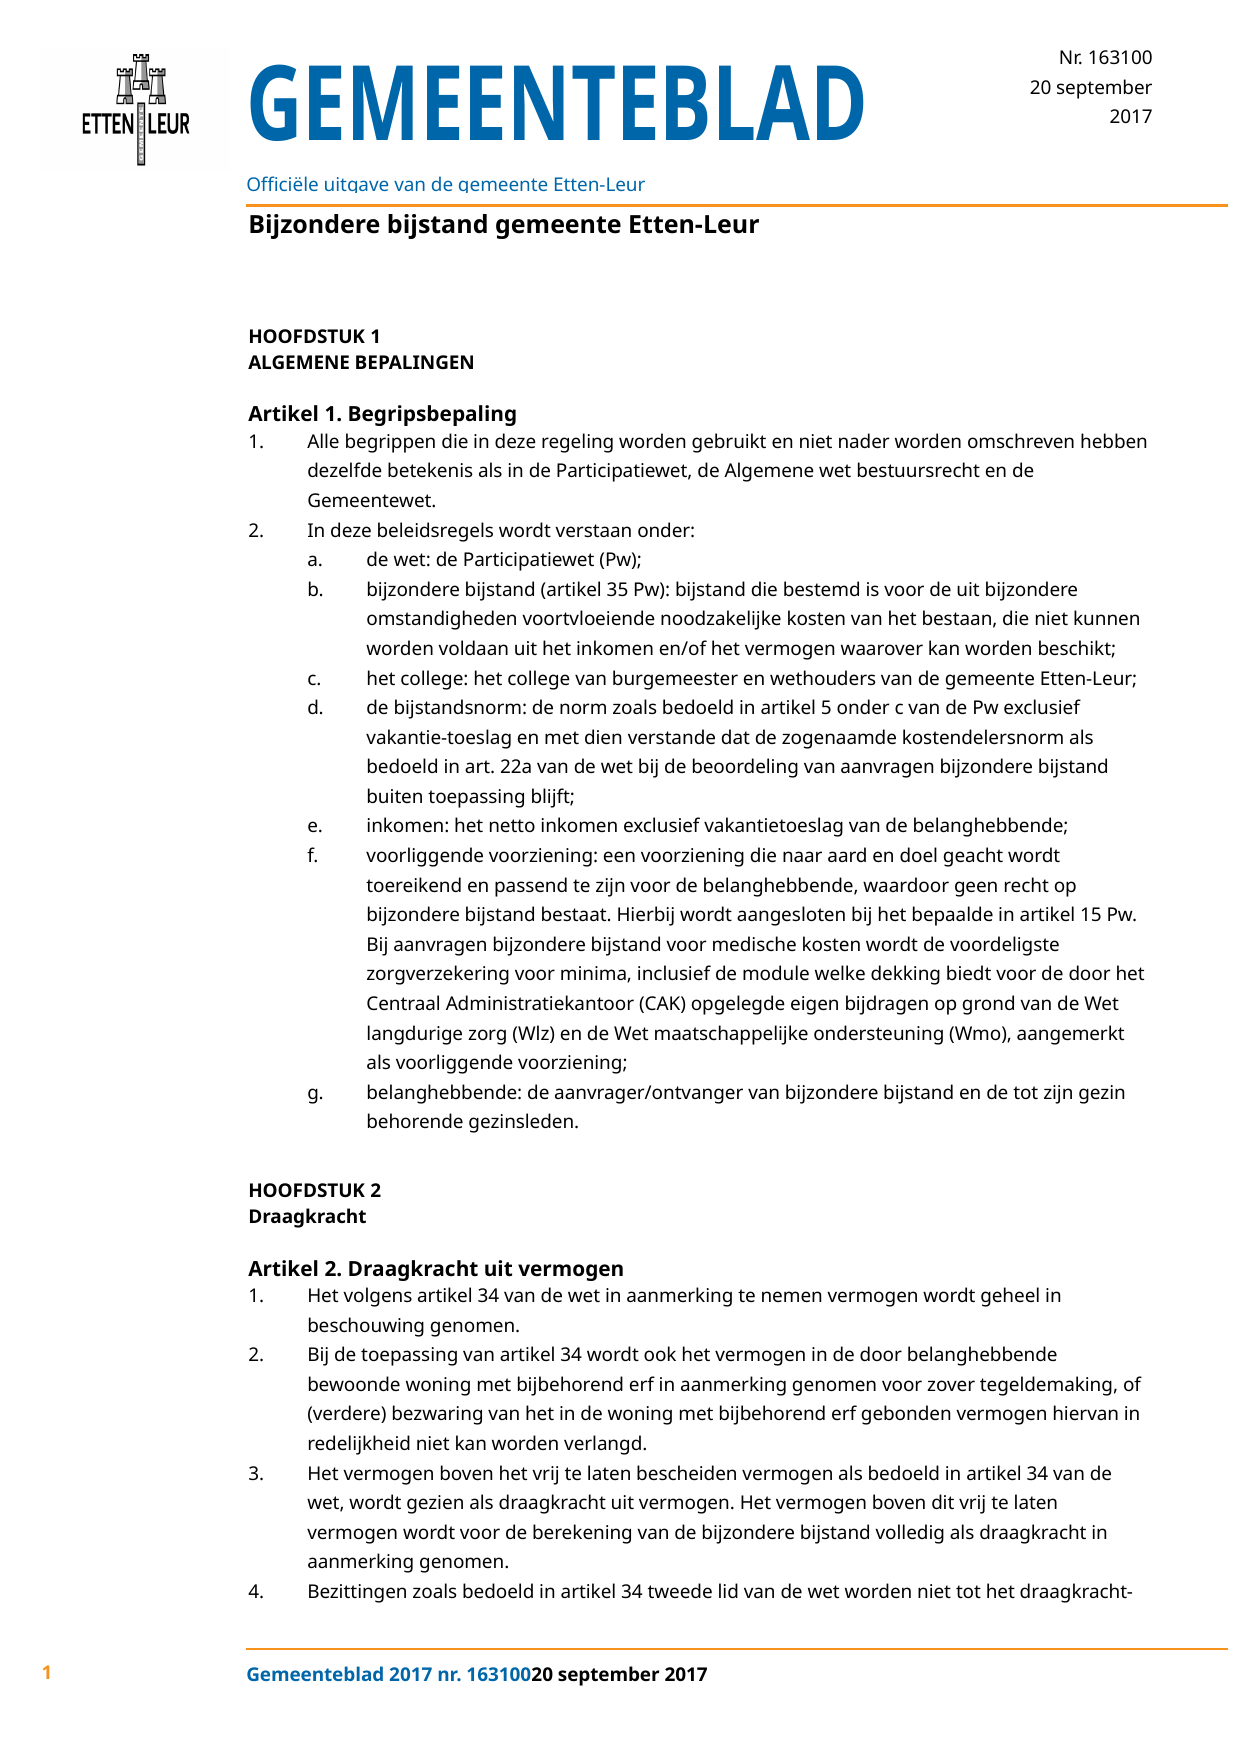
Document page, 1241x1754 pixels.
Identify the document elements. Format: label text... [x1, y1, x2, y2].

list de bijstandsnorm: de norm zoals bedoeld in artikel 5 onder c van de Pw exclusief vakantie-toeslag en met dien verstande dat de zogenaamde kostendelersnorm als bedoeld in art. 22a van de wet bij de beoordeling van aanvragen bijzondere bijstand buiten toepassing blijft; [307, 694, 1152, 809]
text HOOFDSTUK 1 [248, 321, 1152, 349]
picture [41, 47, 231, 172]
list Alle begrippen die in deze regeling worden gebruikt en niet nader worden omschreven hebben dezelfde betekenis als in de Participatiewet, de Algemene wet bestuursrecht en de Gemeentewet. [248, 428, 1152, 513]
text HOOFDSTUK 2 [248, 1175, 1152, 1203]
list bijzondere bijstand (artikel 35 Pw): bijstand die bestemd is voor de uit bijzondere omstandigheden voortvloeiende noodzakelijke kosten van het bestaan, die niet kunnen worden voldaan uit het inkomen en/of het vermogen waarover kan worden beschikt; [307, 576, 1152, 661]
list Het vermogen boven het vrij te laten bescheiden vermogen als bedoeld in artikel 34 van de wet, wordt gezien als draagkracht uit vermogen. Het vermogen boven dit vrij te laten vermogen wordt voor de berekening van de bijzondere bijstand volledig als draagkracht in aanmerking genomen. [248, 1460, 1152, 1574]
text Draagkracht [248, 1203, 1152, 1229]
list Bij aanvragen bijzondere bijstand voor medische kosten wordt de voordeligste zorgverzekering voor minima, inclusief de module welke dekking biedt voor de door het Centraal Administratiekantoor (CAK) opgelegde eigen bijdragen op grond van de Wet langdurige zorg (Wlz) en de Wet maatschappelijke ondersteuning (Wmo), aangemerkt als voorliggende voorziening; [307, 931, 1152, 1075]
list belanghebbende: de aanvrager/ontvanger van bijzondere bijstand en de tot zijn gezin behorende gezinsleden. [307, 1079, 1152, 1134]
list voorliggende voorziening: een voorziening die naar aard en doel geacht wordt toereikend en passend te zijn voor de belanghebbende, waardoor geen recht op bijzondere bijstand bestaat. Hierbij wordt aangesloten bij het bepaalde in artikel 15 Pw. [307, 842, 1152, 927]
text ALGEMENE BEPALINGEN [248, 349, 1152, 375]
text Artikel 1. Begripsbepaling [248, 399, 1152, 428]
list Bij de toepassing van artikel 34 wordt ook het vermogen in de door belanghebbende bewoonde woning met bijbehorend erf in aanmerking genomen voor zover tegeldemaking, of (verdere) bezwaring van het in de woning met bijbehorend erf gebonden vermogen hiervan in redelijkheid niet kan worden verlangd. [248, 1341, 1152, 1456]
list het college: het college van burgemeester en wethouders van de gemeente Etten-Leur; [307, 665, 1152, 690]
list In deze beleidsregels wordt verstaan onder: [248, 517, 1152, 542]
list Het volgens artikel 34 van de wet in aanmerking te nemen vermogen wordt geheel in beschouwing genomen. [248, 1282, 1152, 1337]
text Artikel 2. Draagkracht uit vermogen [248, 1254, 1152, 1282]
list inkomen: het netto inkomen exclusief vakantietoeslag van de belanghebbende; [307, 813, 1152, 838]
list de wet: de Participatiewet (Pw); [307, 546, 1152, 572]
list Bezittingen zoals bedoeld in artikel 34 tweede lid van de wet worden niet tot het draagkracht- [248, 1578, 1152, 1604]
text Bijzondere bijstand gemeente Etten-Leur [248, 207, 1152, 241]
